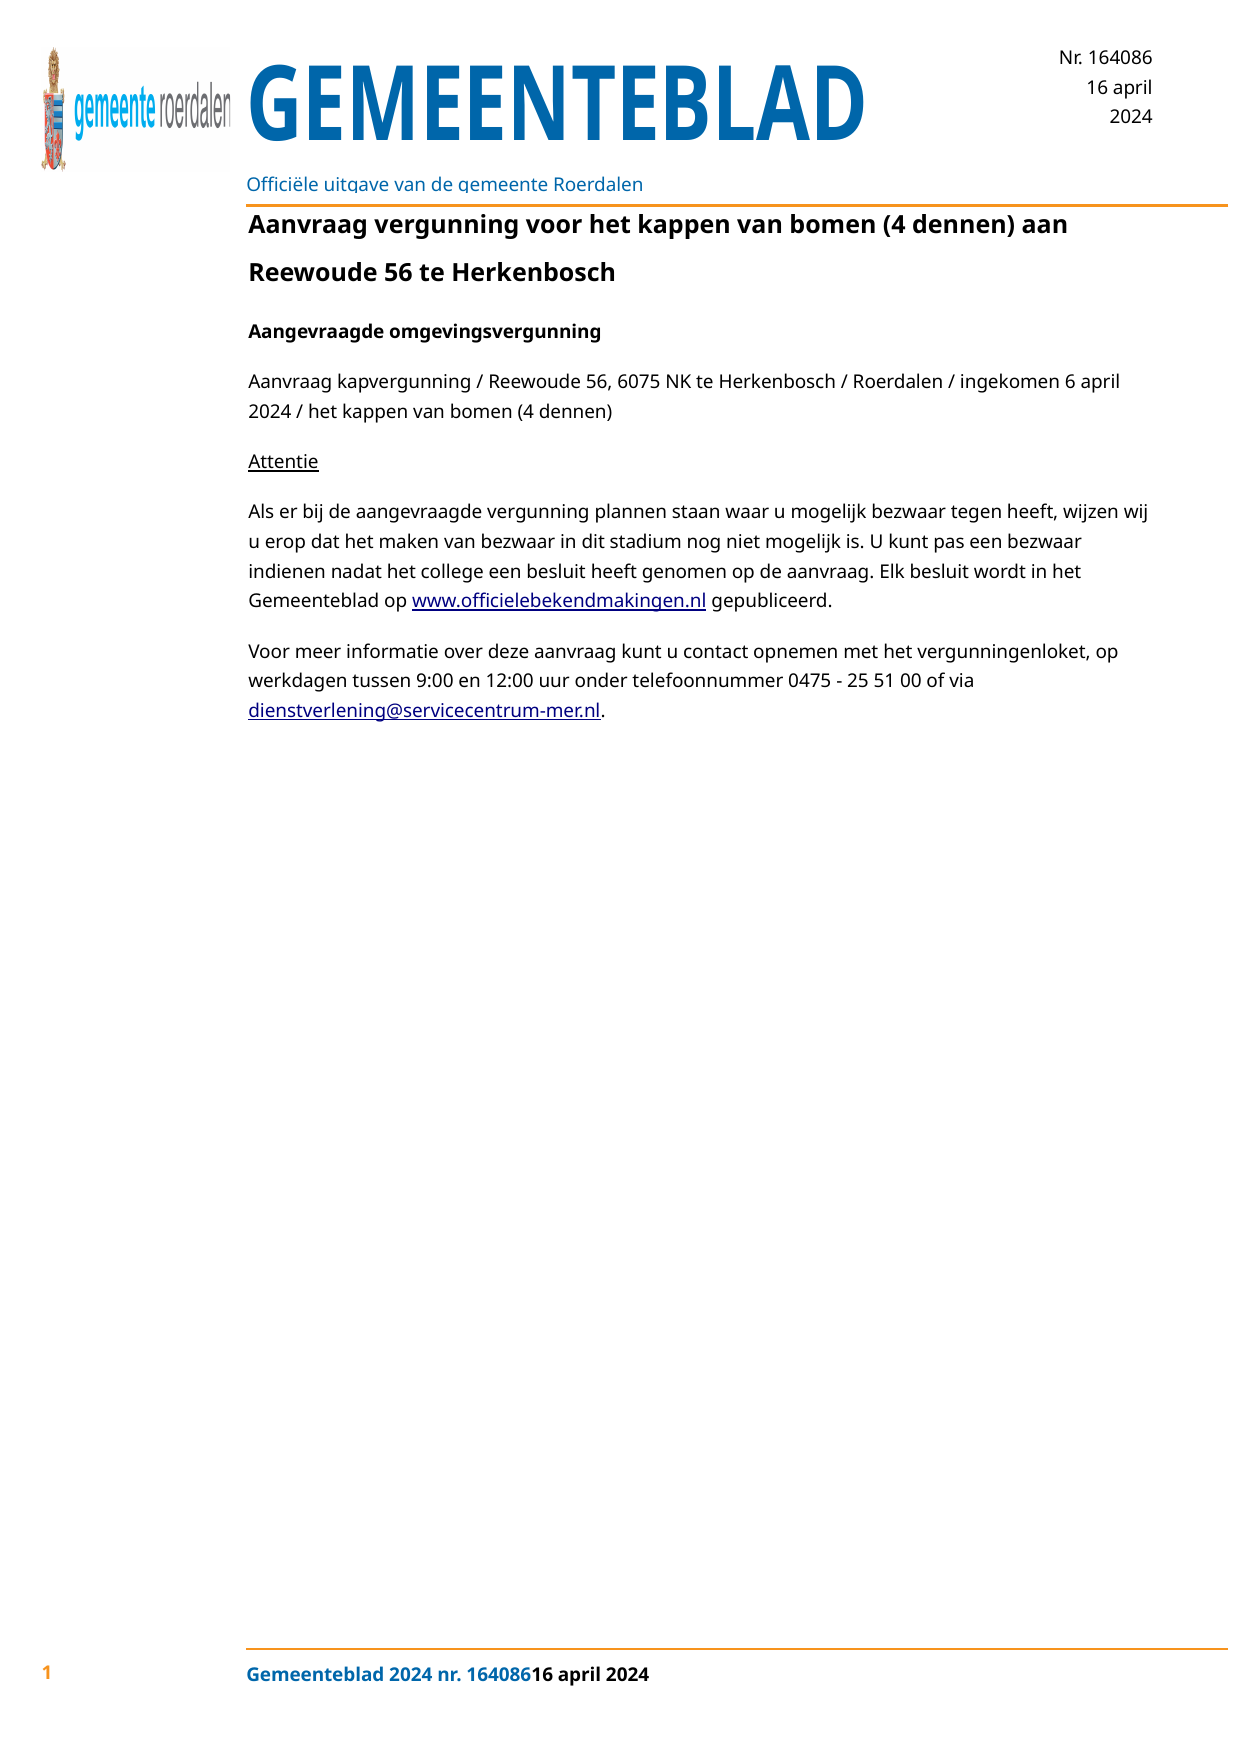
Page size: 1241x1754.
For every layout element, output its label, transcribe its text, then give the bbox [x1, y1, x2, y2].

text Aanvraag vergunning voor het kappen van bomen (4 dennen) aan Reewoude 56 te Herkenbosch [248, 207, 1152, 288]
text Attentie [248, 448, 1152, 474]
text Voor meer informatie over deze aanvraag kunt u contact opnemen met het vergunningenloket, op werkdagen tussen 9:00 en 12:00 uur onder telefoonnummer 0475 - 25 51 00 of via dienstverlening@servicecentrum-mer.nl. [248, 638, 1152, 723]
picture [41, 47, 231, 172]
text Als er bij de aangevraagde vergunning plannen staan waar u mogelijk bezwaar tegen heeft, wijzen wij u erop dat het maken van bezwaar in dit stadium nog niet mogelijk is. U kunt pas een bezwaar indienen nadat het college een besluit heeft genomen op de aanvraag. Elk besluit wordt in het Gemeenteblad op www.officielebekendmakingen.nl gepubliceerd. [248, 499, 1152, 613]
text Aangevraagde omgevingsvergunning [248, 318, 1152, 344]
text Aanvraag kapvergunning / Reewoude 56, 6075 NK te Herkenbosch / Roerdalen / ingekomen 6 april 2024 / het kappen van bomen (4 dennen) [248, 368, 1152, 424]
